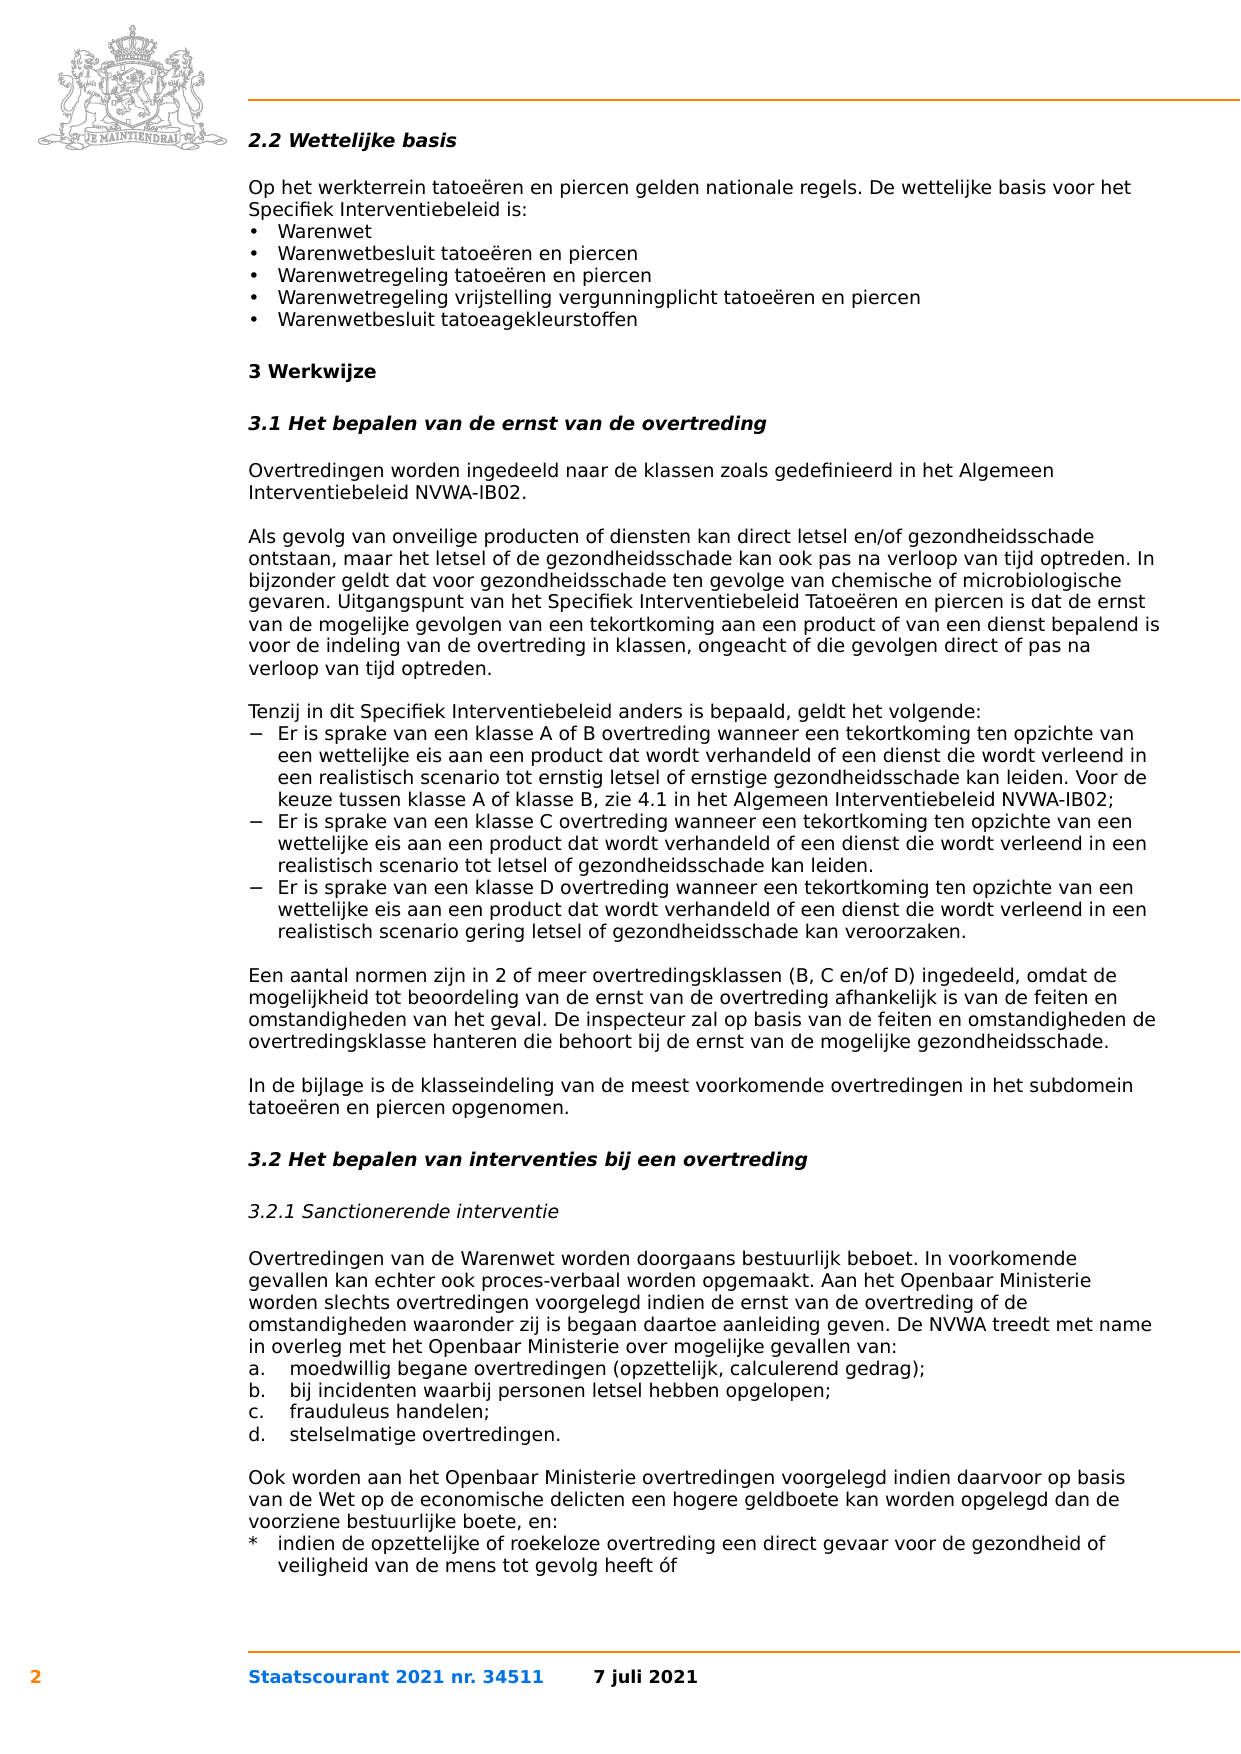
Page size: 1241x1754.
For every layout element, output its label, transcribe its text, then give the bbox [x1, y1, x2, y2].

subtitle 2.2 Wettelijke basis [248, 130, 1163, 152]
text d. stelselmatige overtredingen. [248, 1423, 1163, 1445]
text • Warenwetregeling vrijstelling vergunningplicht tatoeëren en piercen [248, 287, 1163, 309]
text − Er is sprake van een klasse C overtreding wanneer een tekortkoming ten opzichte van een wettelijke eis aan een product dat wordt verhandeld of een dienst die wordt verleend in een realistisch scenario tot letsel of gezondheidsschade kan leiden. [248, 811, 1163, 877]
text Een aantal normen zijn in 2 of meer overtredingsklassen (B, C en/of D) ingedeeld, omdat de mogelijkheid tot beoordeling van de ernst van de overtreding afhankelijk is van de feiten en omstandigheden van het geval. De inspecteur zal op basis van de feiten en omstandigheden de overtredingsklasse hanteren die behoort bij de ernst van de mogelijke gezondheidsschade. [248, 965, 1163, 1053]
subtitle 3.2 Het bepalen van interventies bij een overtreding [248, 1149, 1163, 1171]
text Als gevolg van onveilige producten of diensten kan direct letsel en/of gezondheidsschade ontstaan, maar het letsel of de gezondheidsschade kan ook pas na verloop van tijd optreden. In bijzonder geldt dat voor gezondheidsschade ten gevolge van chemische of microbiologische gevaren. Uitgangspunt van het Specifiek Interventiebeleid Tatoeëren en piercen is dat de ernst van de mogelijke gevolgen van een tekortkoming aan een product of van een dienst bepalend is voor de indeling van de overtreding in klassen, ongeacht of die gevolgen direct of pas na verloop van tijd optreden. [248, 526, 1163, 679]
text • Warenwetbesluit tatoeëren en piercen [248, 243, 1163, 265]
text − Er is sprake van een klasse D overtreding wanneer een tekortkoming ten opzichte van een wettelijke eis aan een product dat wordt verhandeld of een dienst die wordt verleend in een realistisch scenario gering letsel of gezondheidsschade kan veroorzaken. [248, 877, 1163, 943]
subtitle 3.1 Het bepalen van de ernst van de overtreding [248, 413, 1163, 435]
text Overtredingen van de Warenwet worden doorgaans bestuurlijk beboet. In voorkomende gevallen kan echter ook proces-verbaal worden opgemaakt. Aan het Openbaar Ministerie worden slechts overtredingen voorgelegd indien de ernst van de overtreding of de omstandigheden waaronder zij is begaan daartoe aanleiding geven. De NVWA treedt met name in overleg met het Openbaar Ministerie over mogelijke gevallen van: [248, 1248, 1163, 1357]
text • Warenwet [248, 221, 1163, 243]
text In de bijlage is de klasseindeling van de meest voorkomende overtredingen in het subdomein tatoeëren en piercen opgenomen. [248, 1075, 1163, 1119]
text c. frauduleus handelen; [248, 1401, 1163, 1423]
text • Warenwetbesluit tatoeagekleurstoffen [248, 309, 1163, 331]
text Tenzij in dit Specifiek Interventiebeleid anders is bepaald, geldt het volgende: [248, 701, 1163, 723]
text Overtredingen worden ingedeeld naar de klassen zoals gedefinieerd in het Algemeen Interventiebeleid NVWA-IB02. [248, 460, 1163, 504]
text − Er is sprake van een klasse A of B overtreding wanneer een tekortkoming ten opzichte van een wettelijke eis aan een product dat wordt verhandeld of een dienst die wordt verleend in een realistisch scenario tot ernstig letsel of ernstige gezondheidsschade kan leiden. Voor de keuze tussen klasse A of klasse B, zie 4.1 in het Algemeen Interventiebeleid NVWA-IB02; [248, 723, 1163, 811]
text a. moedwillig begane overtredingen (opzettelijk, calculerend gedrag); [248, 1357, 1163, 1379]
text Op het werkterrein tatoeëren en piercen gelden nationale regels. De wettelijke basis voor het Specifiek Interventiebeleid is: [248, 177, 1163, 221]
text • Warenwetregeling tatoeëren en piercen [248, 265, 1163, 287]
picture [38, 25, 227, 150]
subtitle 3.2.1 Sanctionerende interventie [248, 1201, 1163, 1223]
text * indien de opzettelijke of roekeloze overtreding een direct gevaar voor de gezondheid of veiligheid van de mens tot gevolg heeft óf [248, 1533, 1163, 1577]
subtitle 3 Werkwijze [248, 361, 1163, 383]
text Ook worden aan het Openbaar Ministerie overtredingen voorgelegd indien daarvoor op basis van de Wet op de economische delicten een hogere geldboete kan worden opgelegd dan de voorziene bestuurlijke boete, en: [248, 1467, 1163, 1533]
text b. bij incidenten waarbij personen letsel hebben opgelopen; [248, 1379, 1163, 1401]
